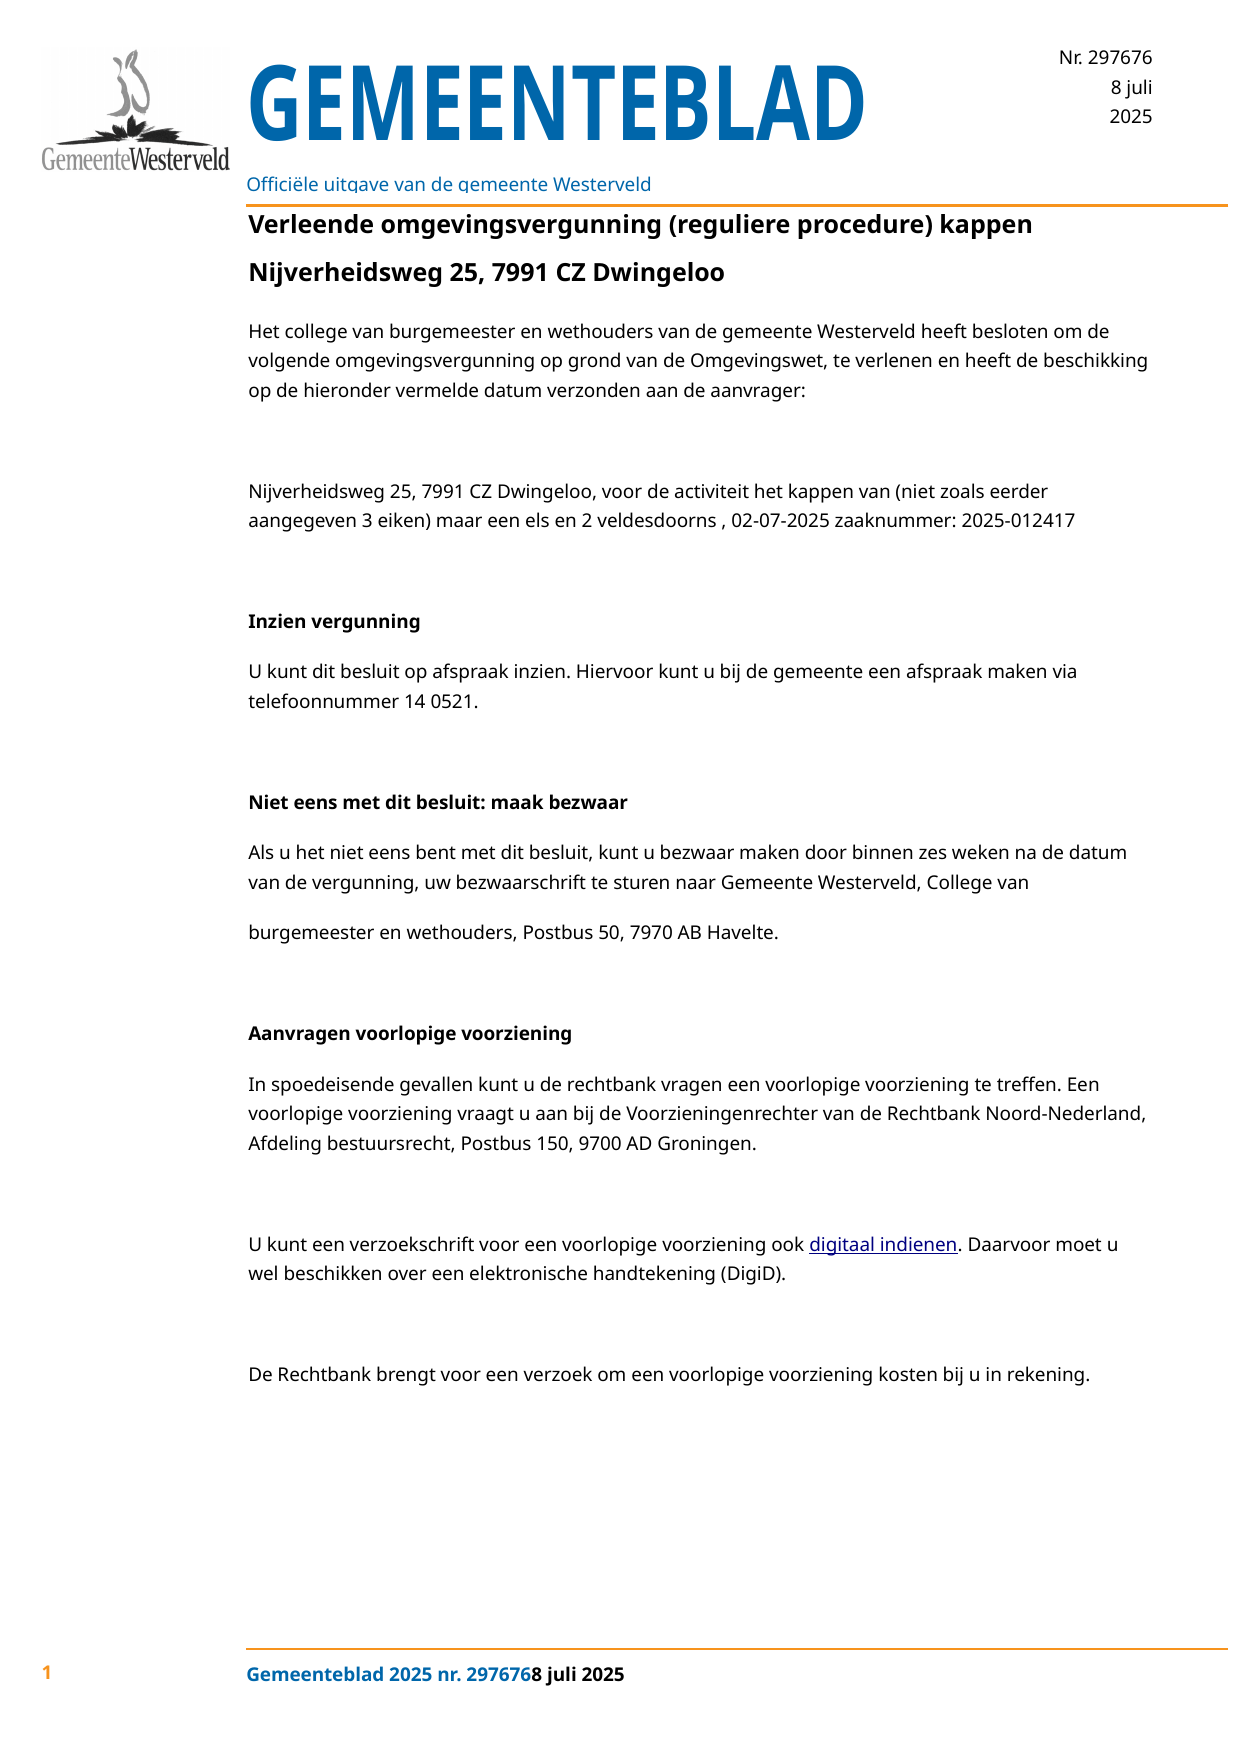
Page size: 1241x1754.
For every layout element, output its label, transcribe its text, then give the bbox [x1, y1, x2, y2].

text Nijverheidsweg 25, 7991 CZ Dwingeloo, voor de activiteit het kappen van (niet zoals eerder aangegeven 3 eiken) maar een els en 2 veldesdoorns , 02-07-2025 zaaknummer: 2025-012417 [248, 478, 1152, 533]
text U kunt dit besluit op afspraak inzien. Hiervoor kunt u bij de gemeente een afspraak maken via telefoonnummer 14 0521. [248, 659, 1152, 714]
text In spoedeisende gevallen kunt u de rechtbank vragen een voorlopige voorziening te treffen. Een voorlopige voorziening vraagt u aan bij de Voorzieningenrechter van de Rechtbank Noord-Nederland, Afdeling bestuursrecht, Postbus 150, 9700 AD Groningen. [248, 1071, 1152, 1156]
text Aanvragen voorlopige voorziening [248, 1020, 1152, 1046]
text burgemeester en wethouders, Postbus 50, 7970 AB Havelte. [248, 919, 1152, 945]
text Niet eens met dit besluit: maak bezwaar [248, 789, 1152, 815]
text U kunt een verzoekschrift voor een voorlopige voorziening ook digitaal indienen. Daarvoor moet u wel beschikken over een elektronische handtekening (DigiD). [248, 1231, 1152, 1286]
text De Rechtbank brengt voor een verzoek om een voorlopige voorziening kosten bij u in rekening. [248, 1361, 1152, 1387]
picture [41, 47, 231, 172]
text Inzien vergunning [248, 608, 1152, 634]
text Het college van burgemeester en wethouders van de gemeente Westerveld heeft besloten om de volgende omgevingsvergunning op grond van de Omgevingswet, te verlenen en heeft de beschikking op de hieronder vermelde datum verzonden aan de aanvrager: [248, 318, 1152, 403]
text Verleende omgevingsvergunning (reguliere procedure) kappen Nijverheidsweg 25, 7991 CZ Dwingeloo [248, 207, 1152, 288]
text Als u het niet eens bent met dit besluit, kunt u bezwaar maken door binnen zes weken na de datum van de vergunning, uw bezwaarschrift te sturen naar Gemeente Westerveld, College van [248, 839, 1152, 895]
